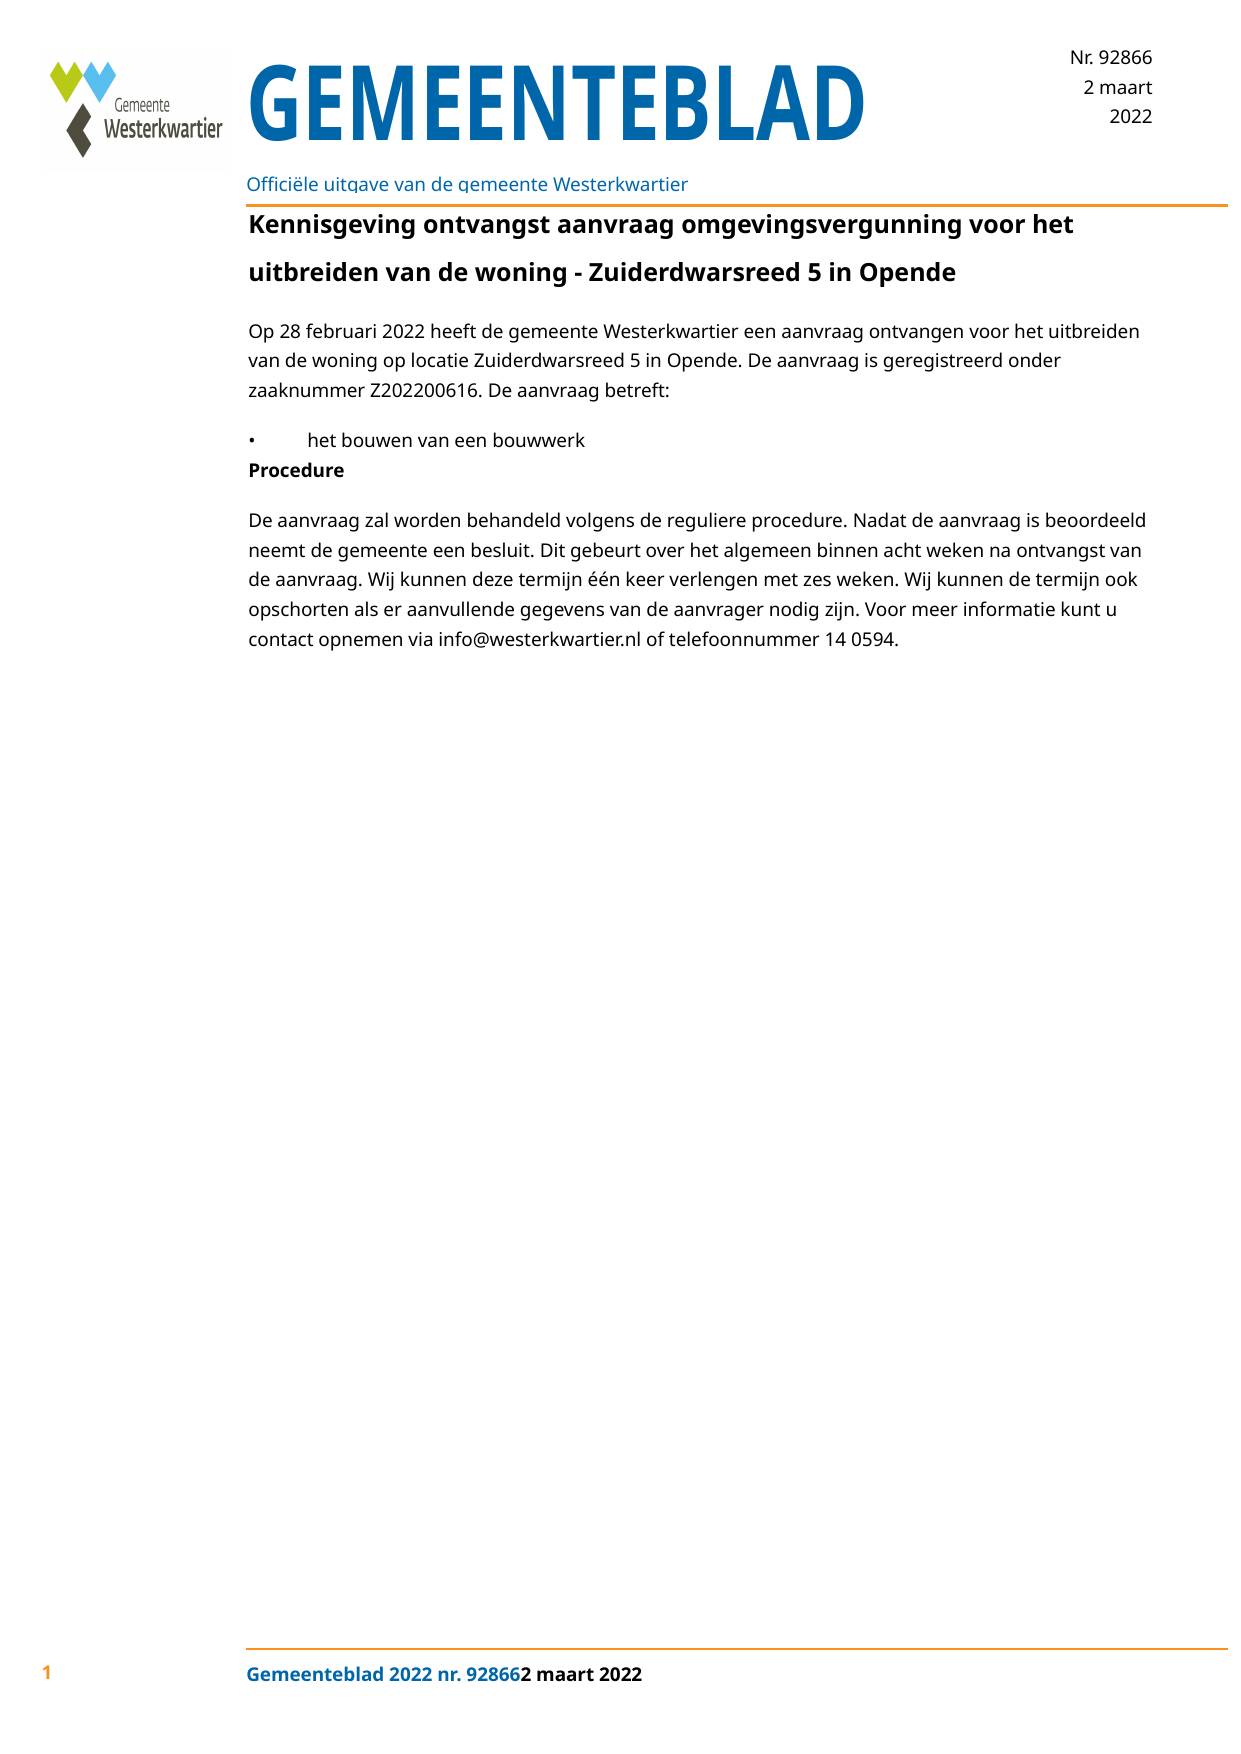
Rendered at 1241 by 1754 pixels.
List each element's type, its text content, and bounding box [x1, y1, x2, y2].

text De aanvraag zal worden behandeld volgens de reguliere procedure. Nadat de aanvraag is beoordeeld neemt de gemeente een besluit. Dit gebeurt over het algemeen binnen acht weken na ontvangst van de aanvraag. Wij kunnen deze termijn één keer verlengen met zes weken. Wij kunnen de termijn ook opschorten als er aanvullende gegevens van de aanvrager nodig zijn. Voor meer informatie kunt u contact opnemen via info@westerkwartier.nl of telefoonnummer 14 0594. [248, 507, 1152, 652]
text Procedure [248, 457, 1152, 483]
picture [41, 47, 231, 172]
text Op 28 februari 2022 heeft de gemeente Westerkwartier een aanvraag ontvangen voor het uitbreiden van de woning op locatie Zuiderdwarsreed 5 in Opende. De aanvraag is geregistreerd onder zaaknummer Z202200616. De aanvraag betreft: [248, 318, 1152, 403]
text Kennisgeving ontvangst aanvraag omgevingsvergunning voor het uitbreiden van de woning - Zuiderdwarsreed 5 in Opende [248, 207, 1152, 288]
list het bouwen van een bouwwerk [248, 427, 1152, 453]
